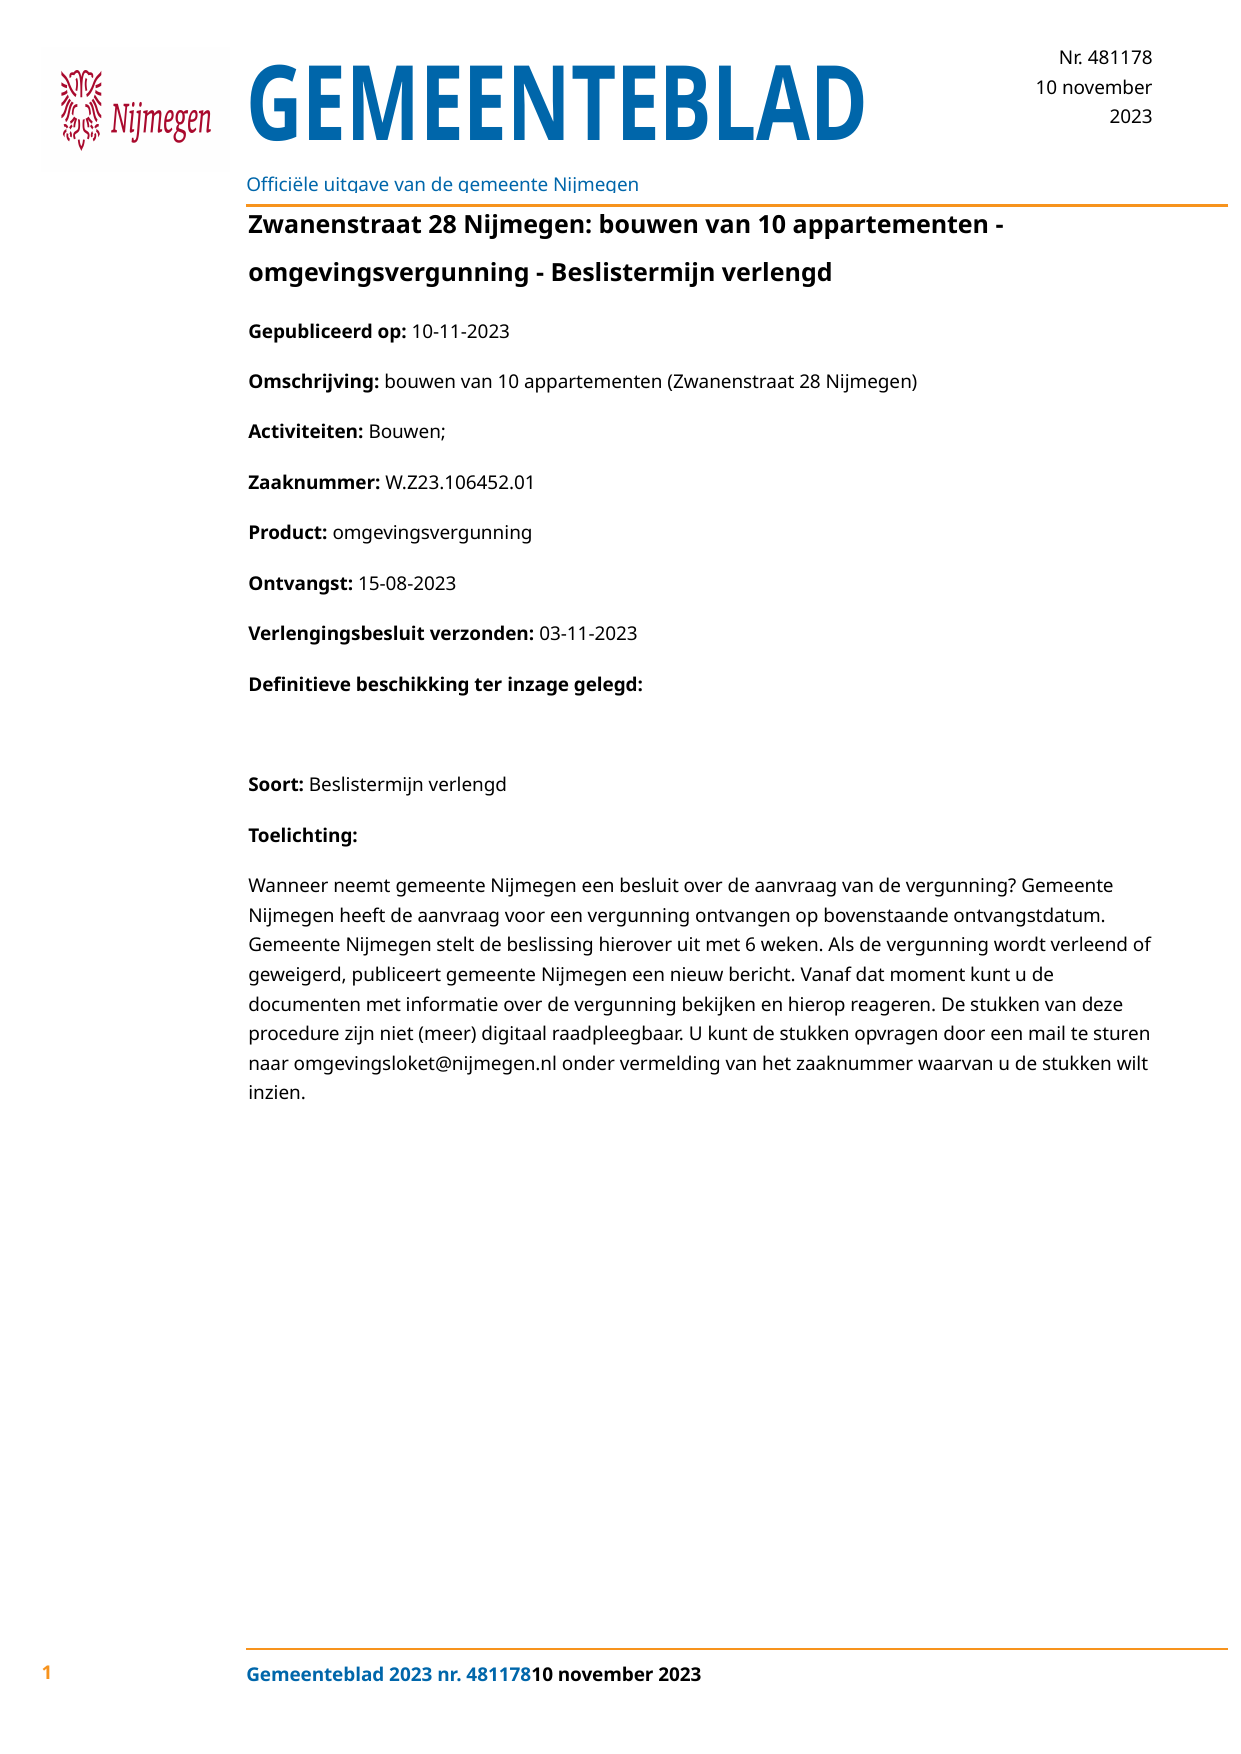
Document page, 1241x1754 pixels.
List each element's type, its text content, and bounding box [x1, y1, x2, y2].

text Soort: Beslistermijn verlengd [248, 772, 1152, 797]
text Verlengingsbesluit verzonden: 03-11-2023 [248, 620, 1152, 646]
text Omschrijving: bouwen van 10 appartementen (Zwanenstraat 28 Nijmegen) [248, 368, 1152, 394]
text Product: omgevingsvergunning [248, 519, 1152, 545]
text Activiteiten: Bouwen; [248, 419, 1152, 444]
text Gepubliceerd op: 10-11-2023 [248, 318, 1152, 344]
text Wanneer neemt gemeente Nijmegen een besluit over de aanvraag van de vergunning? Gemeente Nijmegen heeft de aanvraag voor een vergunning ontvangen op bovenstaande ontvangstdatum. Gemeente Nijmegen stelt de beslissing hierover uit met 6 weken. Als de vergunning wordt verleend of geweigerd, publiceert gemeente Nijmegen een nieuw bericht. Vanaf dat moment kunt u de documenten met informatie over de vergunning bekijken en hierop reageren. De stukken van deze procedure zijn niet (meer) digitaal raadpleegbaar. U kunt de stukken opvragen door een mail te sturen naar omgevingsloket@nijmegen.nl onder vermelding van het zaaknummer waarvan u de stukken wilt inzien. [248, 872, 1152, 1105]
text Zaaknummer: W.Z23.106452.01 [248, 469, 1152, 495]
text Ontvangst: 15-08-2023 [248, 570, 1152, 596]
picture [41, 47, 231, 172]
text Zwanenstraat 28 Nijmegen: bouwen van 10 appartementen - omgevingsvergunning - Beslistermijn verlengd [248, 207, 1152, 288]
text Definitieve beschikking ter inzage gelegd: [248, 671, 1152, 697]
text Toelichting: [248, 822, 1152, 848]
